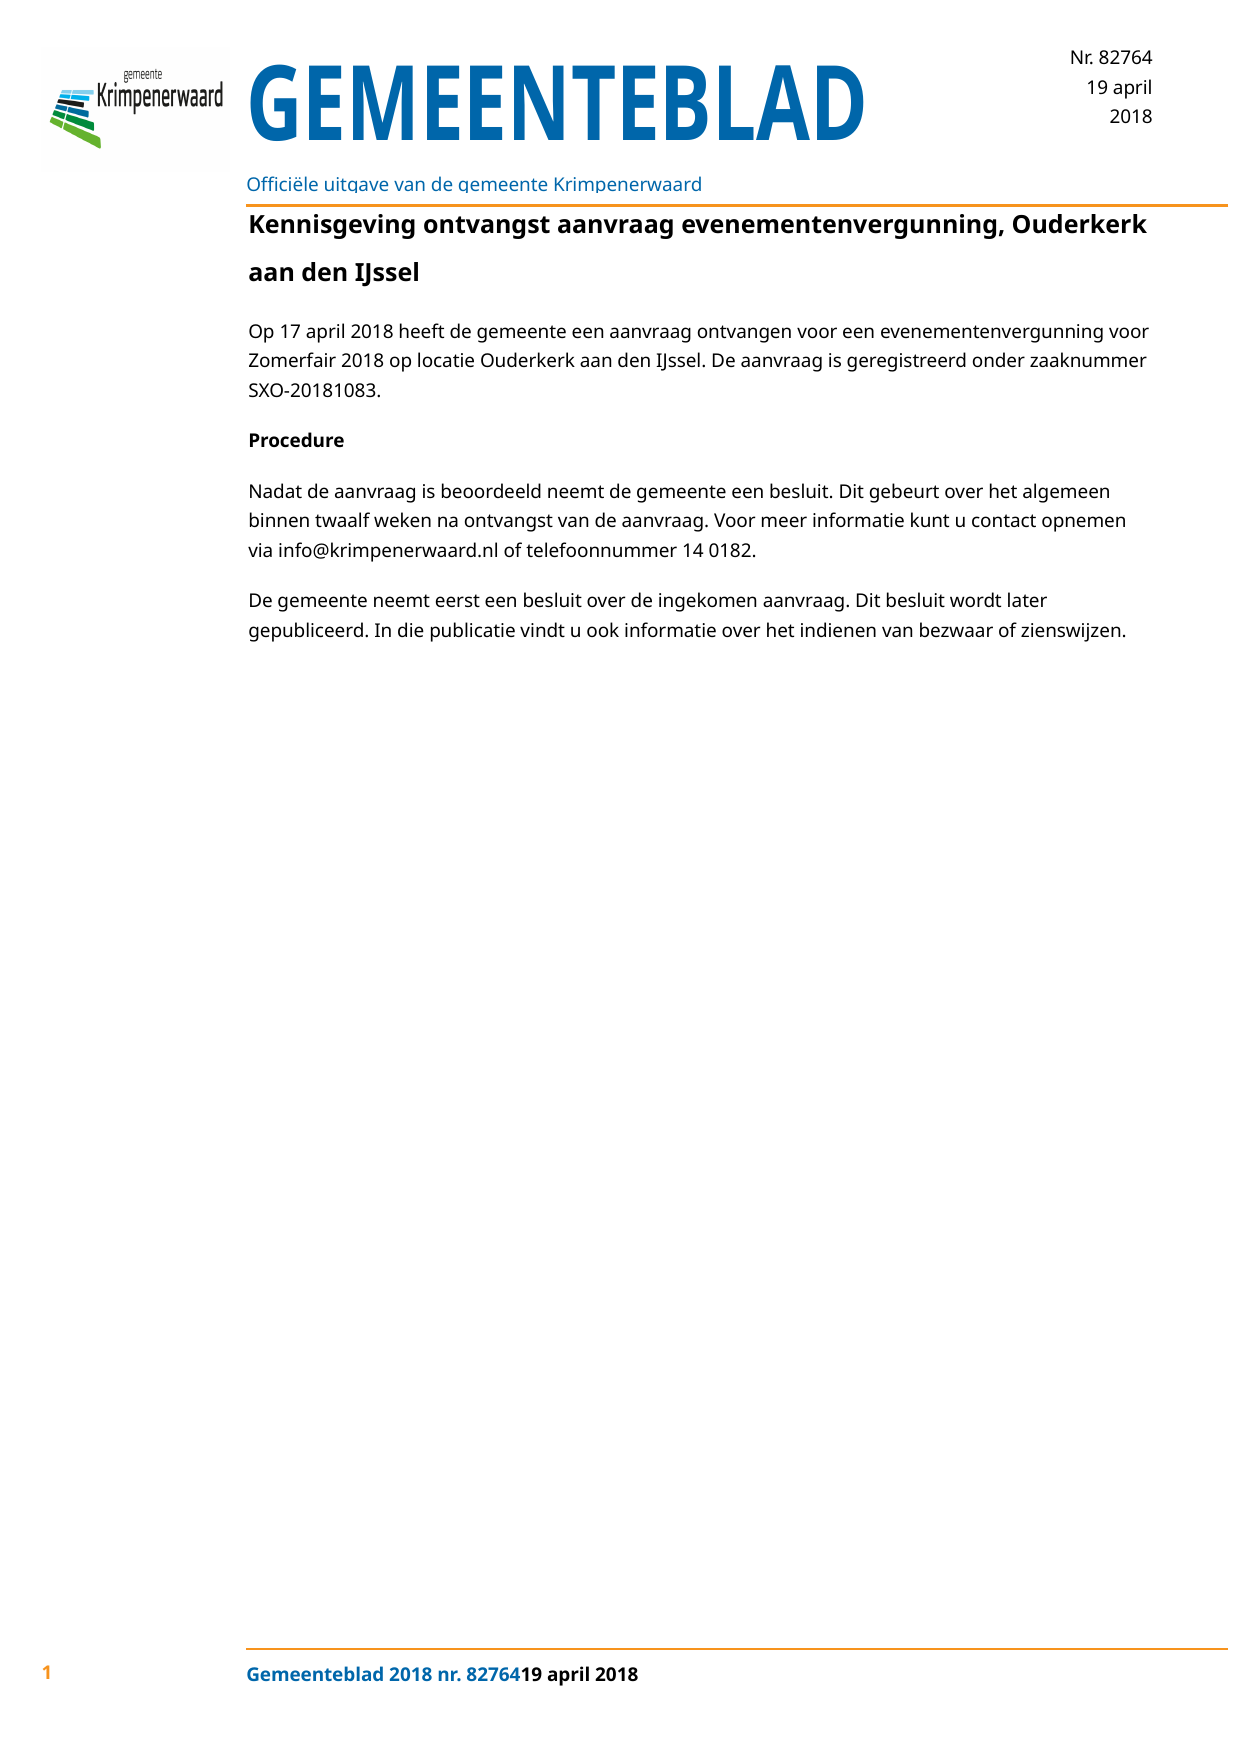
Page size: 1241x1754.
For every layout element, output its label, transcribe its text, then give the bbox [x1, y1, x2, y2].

text Kennisgeving ontvangst aanvraag evenementenvergunning, Ouderkerk aan den IJssel [248, 207, 1152, 288]
text De gemeente neemt eerst een besluit over de ingekomen aanvraag. Dit besluit wordt later gepubliceerd. In die publicatie vindt u ook informatie over het indienen van bezwaar of zienswijzen. [248, 587, 1152, 643]
picture [41, 47, 231, 172]
text Procedure [248, 427, 1152, 453]
text Nadat de aanvraag is beoordeeld neemt de gemeente een besluit. Dit gebeurt over het algemeen binnen twaalf weken na ontvangst van de aanvraag. Voor meer informatie kunt u contact opnemen via info@krimpenerwaard.nl of telefoonnummer 14 0182. [248, 478, 1152, 563]
text Op 17 april 2018 heeft de gemeente een aanvraag ontvangen voor een evenementenvergunning voor Zomerfair 2018 op locatie Ouderkerk aan den IJssel. De aanvraag is geregistreerd onder zaaknummer SXO-20181083. [248, 318, 1152, 403]
